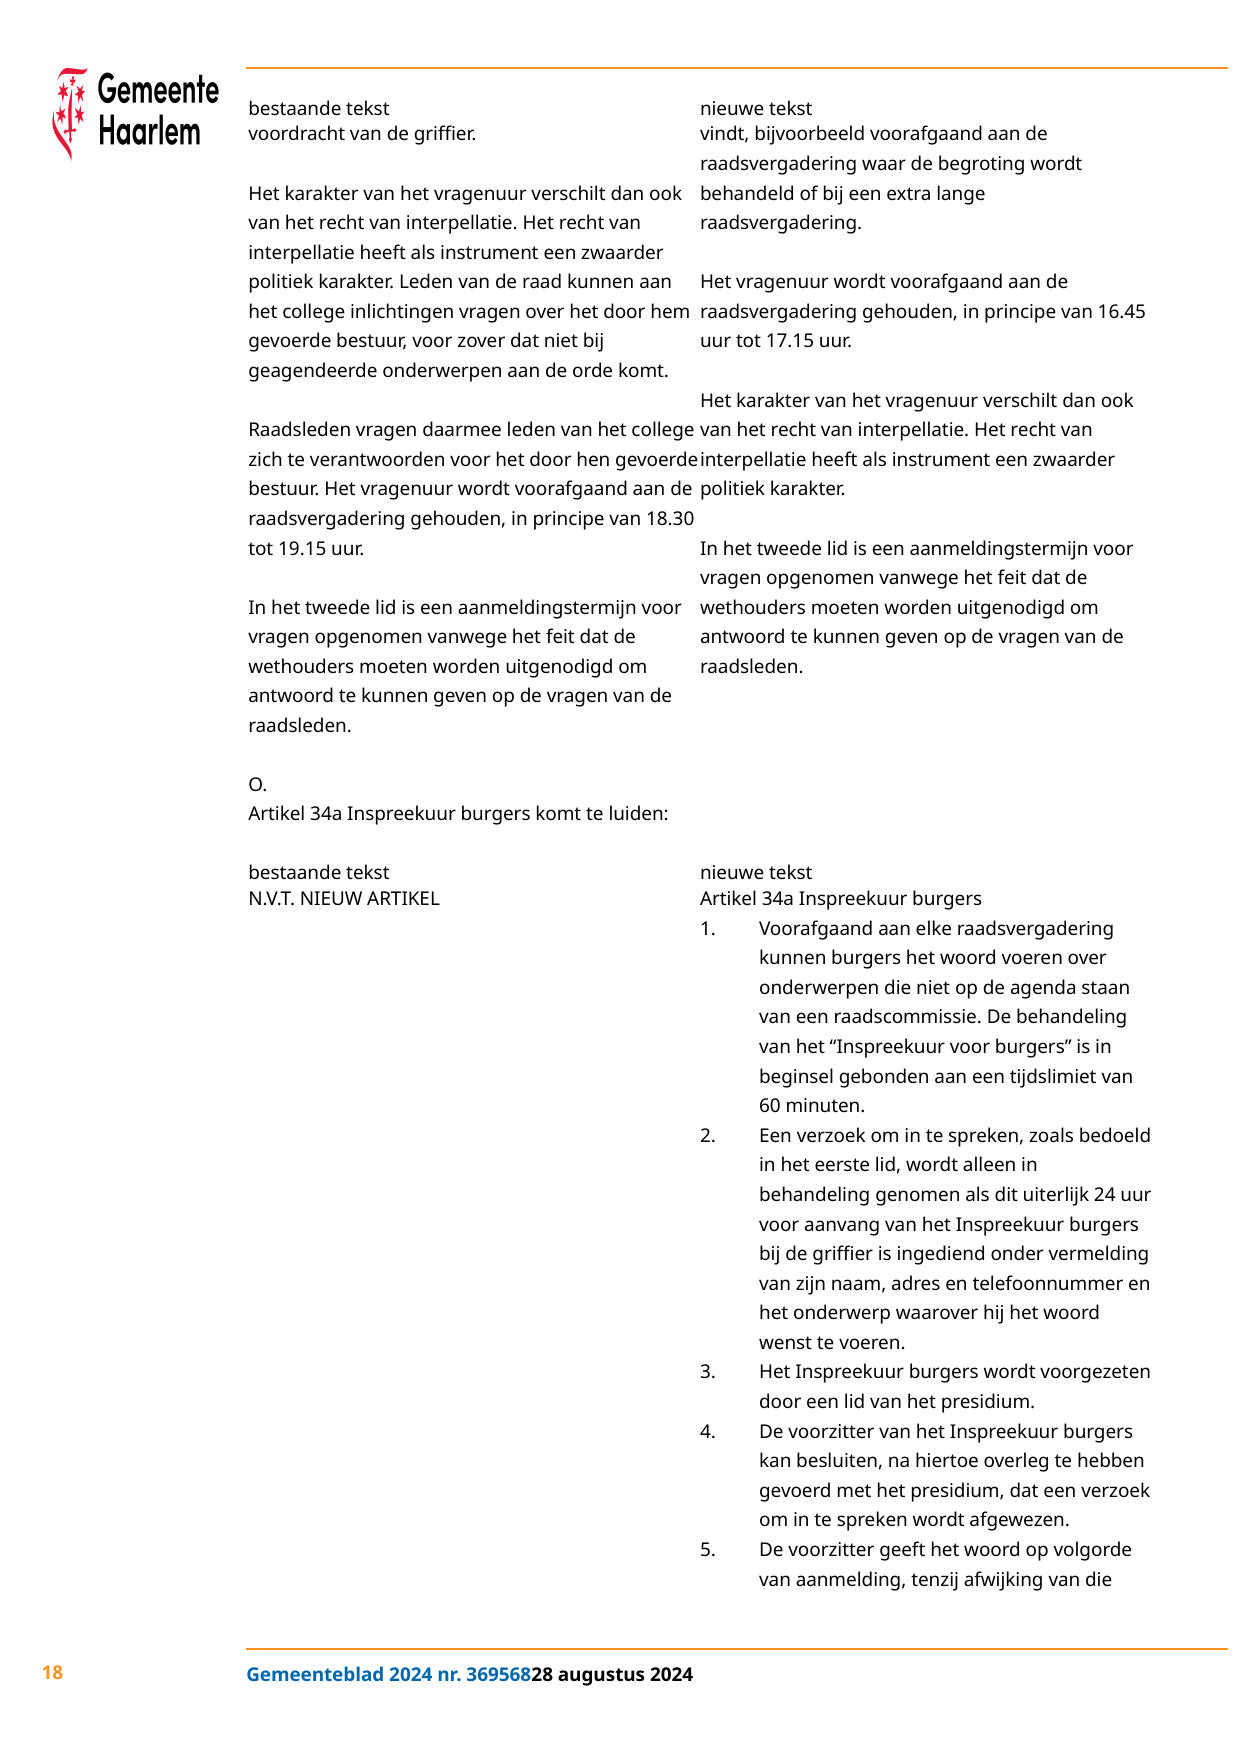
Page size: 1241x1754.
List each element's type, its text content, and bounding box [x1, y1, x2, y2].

text O. [248, 771, 1152, 796]
table_header nieuwe tekst [700, 95, 1152, 121]
text Artikel 34a Inspreekuur burgers komt te luiden: [248, 800, 1152, 826]
table_cell N.V.T. NIEUW ARTIKEL [248, 885, 700, 1591]
table_header bestaande tekst [248, 95, 700, 121]
table_cell voordracht van de griffier. Het karakter van het vragenuur verschilt dan ook van het recht van interpellatie. Het recht van interpellatie heeft als instrument een zwaarder politiek karakter. Leden van de raad kunnen aan het college inlichtingen vragen over het door hem gevoerde bestuur, voor zover dat niet bij geagendeerde onderwerpen aan de orde komt. Raadsleden vragen daarmee leden van het college zich te verantwoorden voor het door hen gevoerde bestuur. Het vragenuur wordt voorafgaand aan de raadsvergadering gehouden, in principe van 18.30 tot 19.15 uur. In het tweede lid is een aanmeldingstermijn voor vragen opgenomen vanwege het feit dat de wethouders moeten worden uitgenodigd om antwoord te kunnen geven op de vragen van de raadsleden. [248, 121, 700, 738]
table_header bestaande tekst [248, 860, 700, 885]
table_header nieuwe tekst [700, 860, 1152, 885]
picture [41, 47, 231, 172]
table_cell vindt, bijvoorbeeld voorafgaand aan de raadsvergadering waar de begroting wordt behandeld of bij een extra lange raadsvergadering. Het vragenuur wordt voorafgaand aan de raadsvergadering gehouden, in principe van 16.45 uur tot 17.15 uur. Het karakter van het vragenuur verschilt dan ook van het recht van interpellatie. Het recht van interpellatie heeft als instrument een zwaarder politiek karakter. In het tweede lid is een aanmeldingstermijn voor vragen opgenomen vanwege het feit dat de wethouders moeten worden uitgenodigd om antwoord te kunnen geven op de vragen van de raadsleden. [700, 121, 1152, 738]
table_cell Artikel 34a Inspreekuur burgers Voorafgaand aan elke raadsvergadering kunnen burgers het woord voeren over onderwerpen die niet op de agenda staan van een raadscommissie. De behandeling van het “Inspreekuur voor burgers” is in beginsel gebonden aan een tijdslimiet van 60 minuten. Een verzoek om in te spreken, zoals bedoeld in het eerste lid, wordt alleen in behandeling genomen als dit uiterlijk 24 uur voor aanvang van het Inspreekuur burgers bij de griffier is ingediend onder vermelding van zijn naam, adres en telefoonnummer en het onderwerp waarover hij het woord wenst te voeren. Het Inspreekuur burgers wordt voorgezeten door een lid van het presidium. De voorzitter van het Inspreekuur burgers kan besluiten, na hiertoe overleg te hebben gevoerd met het presidium, dat een verzoek om in te spreken wordt afgewezen. De voorzitter geeft het woord op volgorde van aanmelding, tenzij afwijking van die [700, 885, 1152, 1591]
